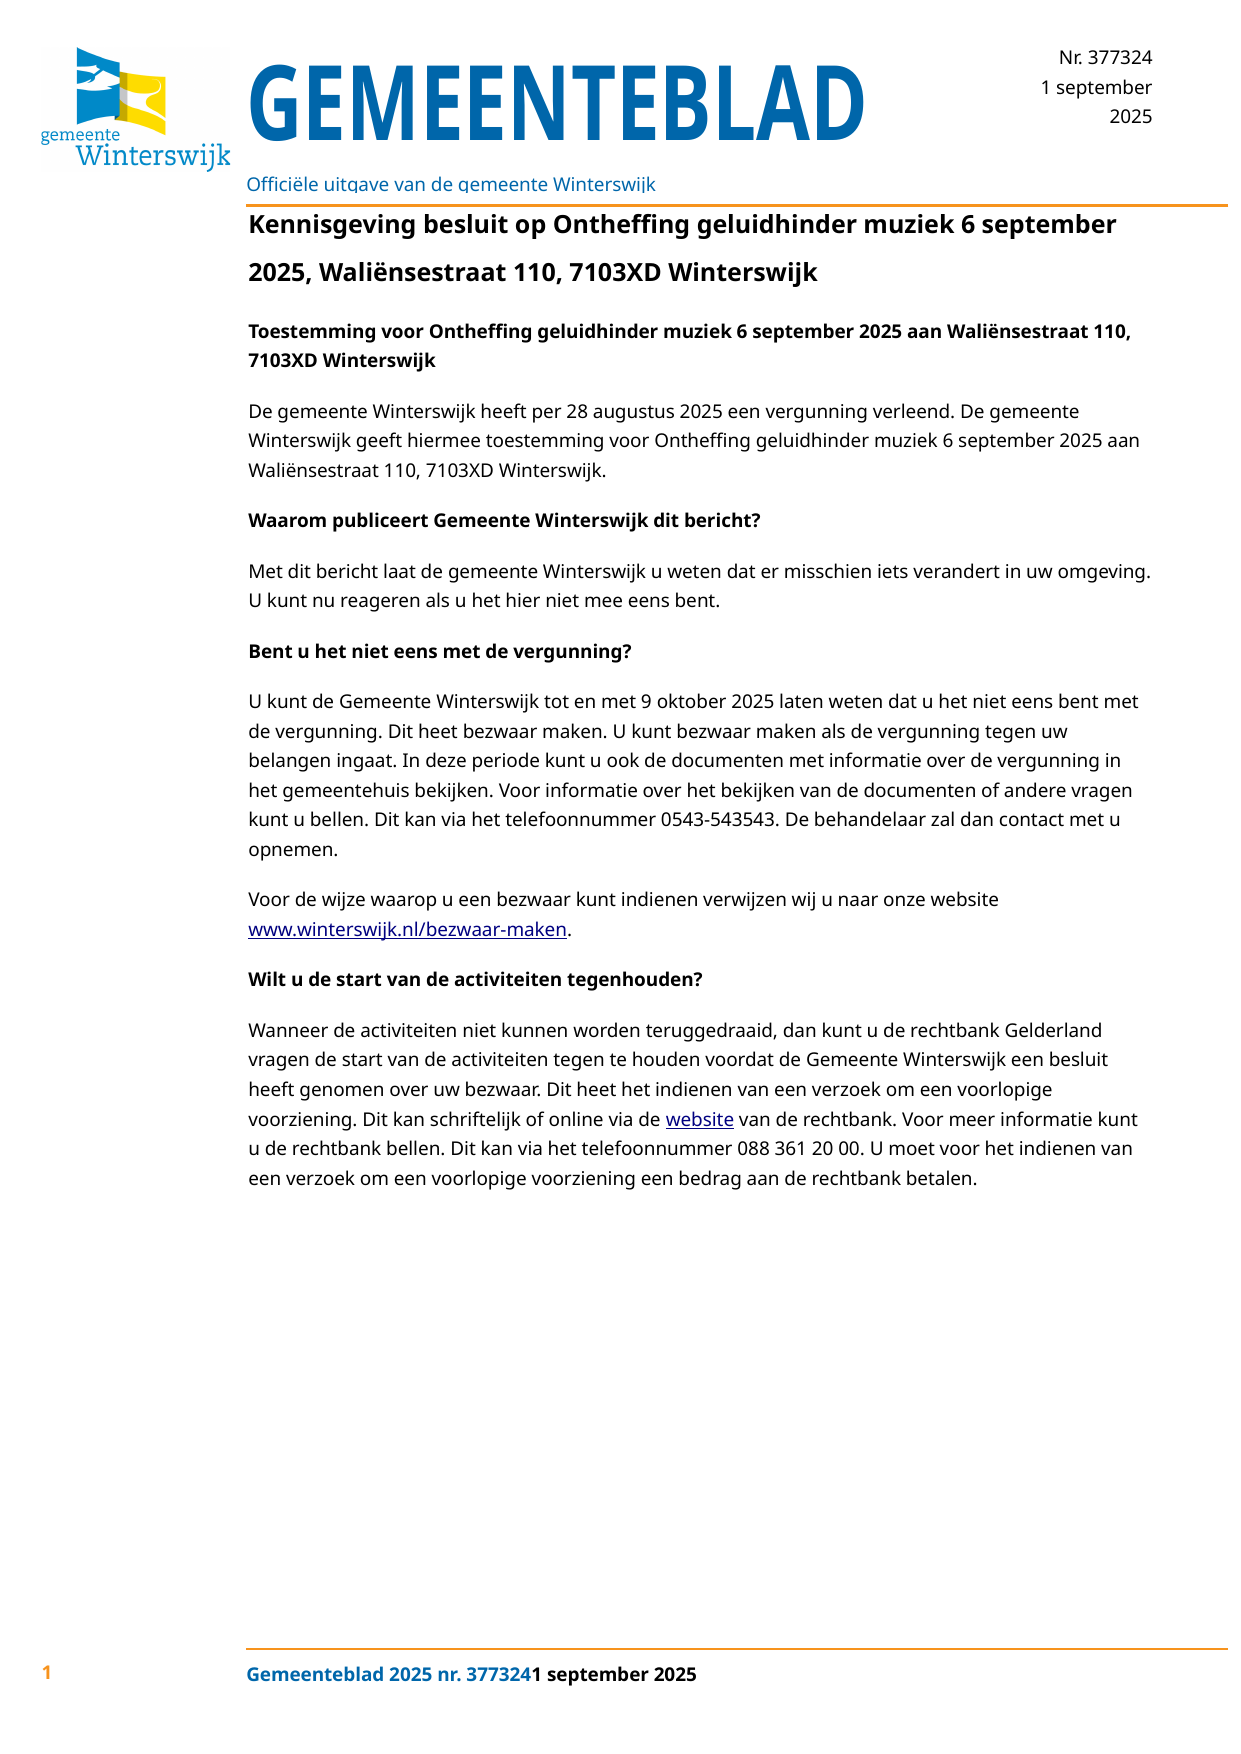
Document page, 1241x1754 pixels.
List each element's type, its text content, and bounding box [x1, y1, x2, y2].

text Kennisgeving besluit op Ontheffing geluidhinder muziek 6 september 2025, Waliënsestraat 110, 7103XD Winterswijk [248, 207, 1152, 288]
text Wanneer de activiteiten niet kunnen worden teruggedraaid, dan kunt u de rechtbank Gelderland vragen de start van de activiteiten tegen te houden voordat de Gemeente Winterswijk een besluit heeft genomen over uw bezwaar. Dit heet het indienen van een verzoek om een voorlopige voorziening. Dit kan schriftelijk of online via de website van de rechtbank. Voor meer informatie kunt u de rechtbank bellen. Dit kan via het telefoonnummer 088 361 20 00. U moet voor het indienen van een verzoek om een voorlopige voorziening een bedrag aan de rechtbank betalen. [248, 1017, 1152, 1191]
picture [225, 153, 231, 162]
text De gemeente Winterswijk heeft per 28 augustus 2025 een vergunning verleend. De gemeente Winterswijk geeft hiermee toestemming voor Ontheffing geluidhinder muziek 6 september 2025 aan Waliënsestraat 110, 7103XD Winterswijk. [248, 398, 1152, 483]
text Bent u het niet eens met de vergunning? [248, 638, 1152, 664]
picture [41, 47, 231, 172]
text Waarom publiceert Gemeente Winterswijk dit bericht? [248, 507, 1152, 533]
text Toestemming voor Ontheffing geluidhinder muziek 6 september 2025 aan Waliënsestraat 110, 7103XD Winterswijk [248, 318, 1152, 373]
text Met dit bericht laat de gemeente Winterswijk u weten dat er misschien iets verandert in uw omgeving. U kunt nu reageren als u het hier niet mee eens bent. [248, 558, 1152, 613]
text U kunt de Gemeente Winterswijk tot en met 9 oktober 2025 laten weten dat u het niet eens bent met de vergunning. Dit heet bezwaar maken. U kunt bezwaar maken als de vergunning tegen uw belangen ingaat. In deze periode kunt u ook de documenten met informatie over de vergunning in het gemeentehuis bekijken. Voor informatie over het bekijken van de documenten of andere vragen kunt u bellen. Dit kan via het telefoonnummer 0543-543543. De behandelaar zal dan contact met u opnemen. [248, 688, 1152, 862]
text Voor de wijze waarop u een bezwaar kunt indienen verwijzen wij u naar onze website www.winterswijk.nl/bezwaar-maken. [248, 887, 1152, 942]
text Wilt u de start van de activiteiten tegenhouden? [248, 967, 1152, 992]
